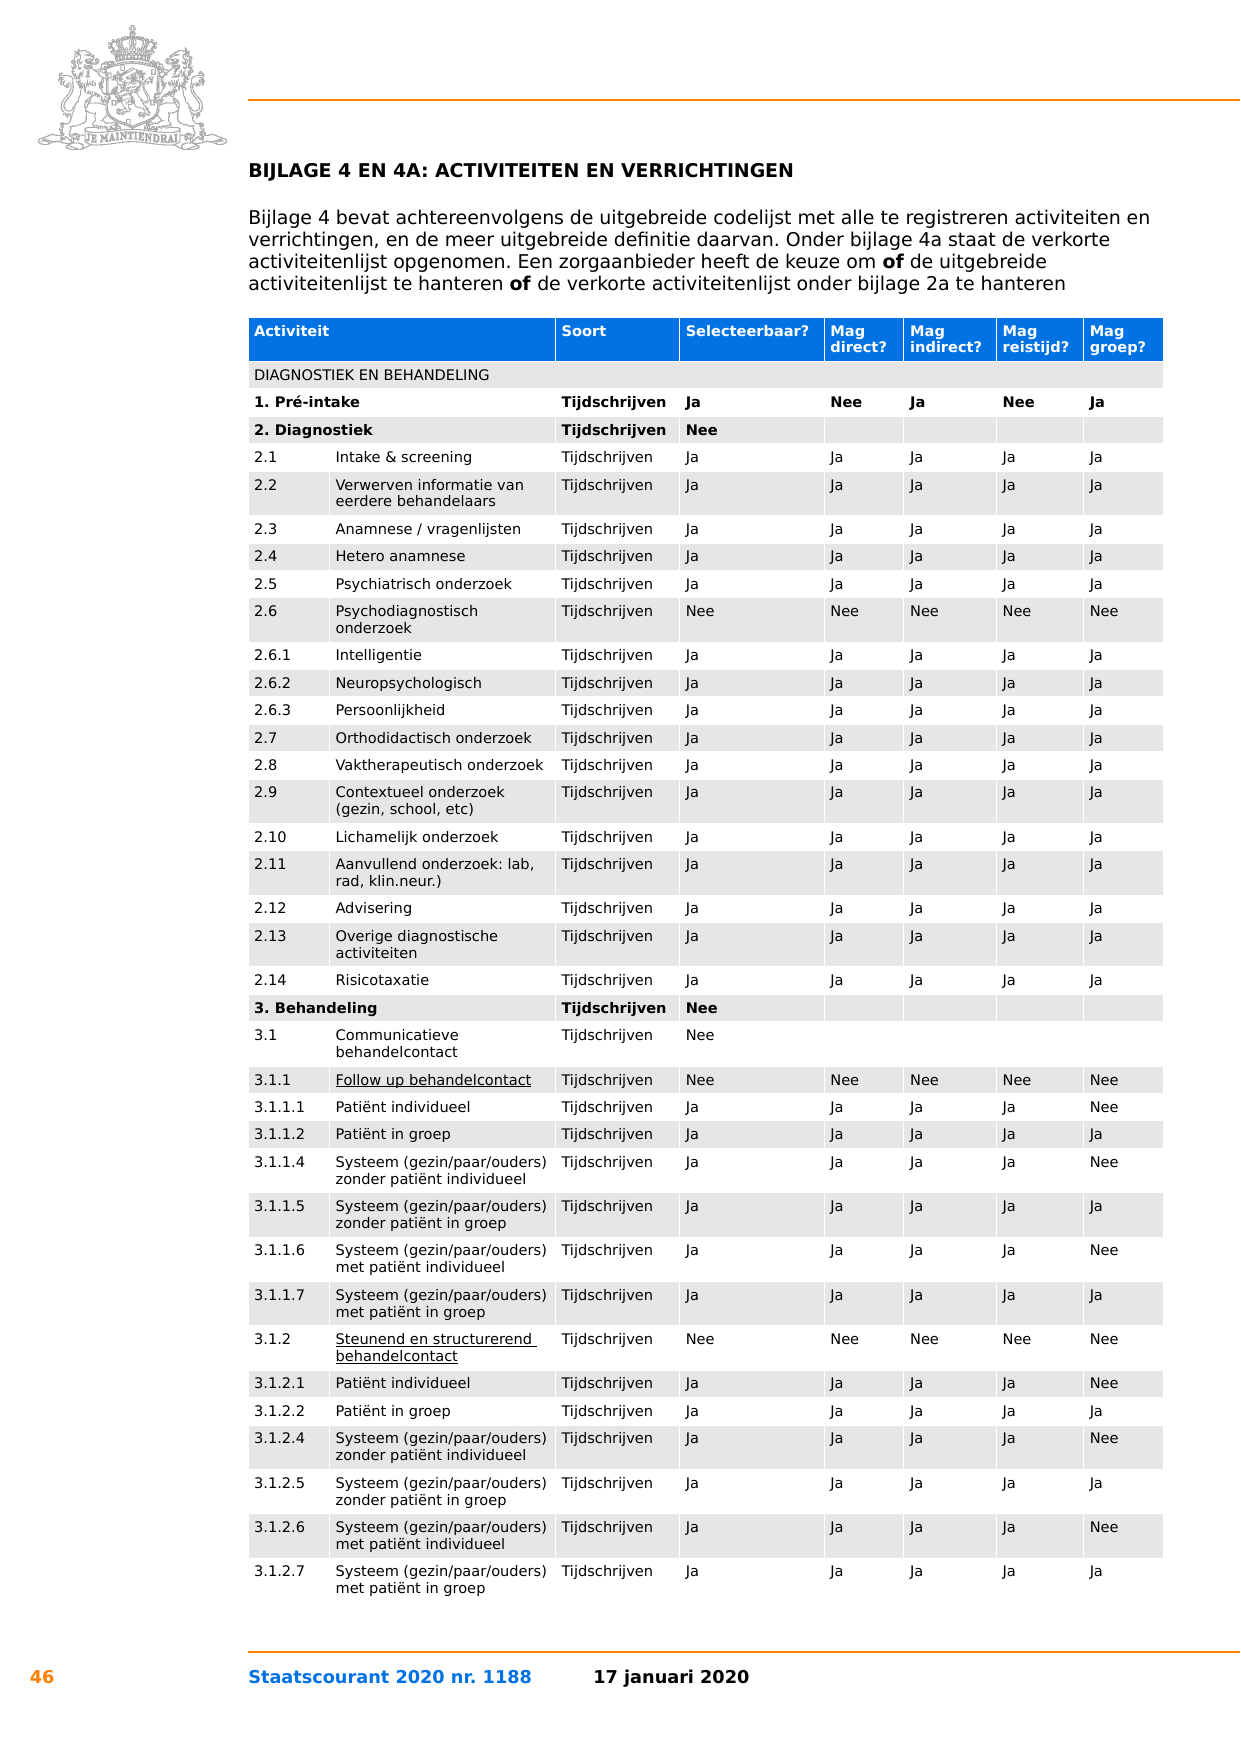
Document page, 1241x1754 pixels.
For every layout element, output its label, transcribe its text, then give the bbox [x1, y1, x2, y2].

table_cell Ja [680, 1470, 824, 1513]
table_cell Ja [680, 544, 824, 570]
table_cell [997, 417, 1083, 443]
table_cell Tijdschrijven [556, 1371, 679, 1397]
table_cell Systeem (gezin/paar/ouders) zonder patiënt in groep [330, 1470, 555, 1513]
table_cell Ja [904, 1238, 996, 1281]
table_cell Nee [825, 598, 903, 642]
table_cell Ja [825, 1559, 903, 1602]
table_cell Ja [825, 968, 903, 994]
table_cell Ja [904, 824, 996, 850]
table_cell Nee [825, 1326, 903, 1370]
table_cell Ja [904, 968, 996, 994]
table_cell 3.1.1.7 [249, 1282, 329, 1325]
table_header Mag indirect? [904, 318, 996, 361]
table_cell [1084, 1022, 1163, 1066]
table_cell Ja [904, 643, 996, 669]
table_cell Nee [1084, 1067, 1163, 1093]
table_cell 2.3 [249, 516, 329, 542]
table_cell Follow up behandelcontact [330, 1067, 555, 1093]
table_cell Ja [1084, 752, 1163, 778]
table_cell Tijdschrijven [556, 1326, 679, 1370]
table_cell Nee [680, 1067, 824, 1093]
table_cell 3. Behandeling [249, 995, 555, 1021]
table_cell Ja [825, 670, 903, 696]
table_cell Tijdschrijven [556, 516, 679, 542]
table_cell Intake & screening [330, 444, 555, 471]
table_cell Ja [825, 1149, 903, 1192]
table_cell Ja [825, 1371, 903, 1397]
table_cell Ja [1084, 643, 1163, 669]
table_cell Ja [680, 1121, 824, 1148]
table_cell Tijdschrijven [556, 1470, 679, 1513]
table_cell Ja [997, 1094, 1083, 1120]
table_cell 3.1.1.2 [249, 1121, 329, 1148]
table_cell Tijdschrijven [556, 1193, 679, 1237]
table_cell Tijdschrijven [556, 643, 679, 669]
table_cell Tijdschrijven [556, 1282, 679, 1325]
table_cell Ja [825, 1426, 903, 1469]
table_cell Ja [680, 725, 824, 751]
table_cell [904, 995, 996, 1021]
table_cell 2.5 [249, 571, 329, 597]
table_cell Ja [904, 1121, 996, 1148]
table_cell Ja [904, 1282, 996, 1325]
table_cell 2.12 [249, 896, 329, 922]
table_cell Ja [680, 1514, 824, 1558]
table_cell Ja [680, 1282, 824, 1325]
table_cell Intelligentie [330, 643, 555, 669]
table_cell Tijdschrijven [556, 851, 679, 895]
table_cell Tijdschrijven [556, 1094, 679, 1120]
table_cell Tijdschrijven [556, 1022, 679, 1066]
table_cell 3.1.2.7 [249, 1559, 329, 1602]
table_cell Ja [680, 516, 824, 542]
table_cell 2. Diagnostiek [249, 417, 555, 443]
table_cell Nee [680, 1326, 824, 1370]
table_cell Risicotaxatie [330, 968, 555, 994]
table_cell Ja [997, 1149, 1083, 1192]
table_cell Ja [1084, 472, 1163, 515]
table_cell Tijdschrijven [556, 417, 679, 443]
table_cell Tijdschrijven [556, 968, 679, 994]
table_cell Ja [1084, 1398, 1163, 1424]
table_cell Ja [825, 1193, 903, 1237]
table_cell Advisering [330, 896, 555, 922]
table_cell Nee [680, 598, 824, 642]
table_cell Ja [904, 725, 996, 751]
table_cell Ja [825, 1470, 903, 1513]
table_cell Ja [680, 968, 824, 994]
table_cell Tijdschrijven [556, 1238, 679, 1281]
table_cell Ja [997, 1238, 1083, 1281]
table_cell 2.9 [249, 780, 329, 823]
table_cell Ja [680, 1398, 824, 1424]
table_cell Ja [825, 1282, 903, 1325]
table_cell 2.7 [249, 725, 329, 751]
table_cell Ja [904, 1426, 996, 1469]
table_cell Nee [904, 1067, 996, 1093]
table_cell 3.1.1.4 [249, 1149, 329, 1192]
table_cell [825, 1022, 903, 1066]
table_cell Ja [997, 670, 1083, 696]
table_cell Tijdschrijven [556, 1559, 679, 1602]
table_cell Ja [680, 444, 824, 471]
table_cell Ja [825, 752, 903, 778]
table_cell Contextueel onderzoek (gezin, school, etc) [330, 780, 555, 823]
table_cell Nee [1084, 1094, 1163, 1120]
table_cell Ja [680, 472, 824, 515]
picture [38, 25, 227, 150]
table_cell Nee [1084, 1149, 1163, 1192]
table_cell Nee [904, 598, 996, 642]
table_cell Ja [825, 896, 903, 922]
table_cell Nee [997, 1067, 1083, 1093]
table_cell Ja [997, 1514, 1083, 1558]
table_cell Ja [1084, 1282, 1163, 1325]
table_cell Ja [825, 516, 903, 542]
table_cell Nee [680, 1022, 824, 1066]
table_cell Ja [1084, 390, 1163, 416]
table_cell [904, 417, 996, 443]
table_cell Ja [680, 643, 824, 669]
table_cell Lichamelijk onderzoek [330, 824, 555, 850]
table_cell Systeem (gezin/paar/ouders) met patiënt individueel [330, 1514, 555, 1558]
table_cell Ja [680, 923, 824, 966]
table_cell Tijdschrijven [556, 1121, 679, 1148]
table_cell Systeem (gezin/paar/ouders) zonder patiënt individueel [330, 1149, 555, 1192]
table_cell Ja [997, 544, 1083, 570]
table_cell Ja [1084, 571, 1163, 597]
table_cell Tijdschrijven [556, 1398, 679, 1424]
table_cell Ja [904, 752, 996, 778]
table_cell Ja [904, 780, 996, 823]
table_cell Nee [997, 598, 1083, 642]
table_cell Ja [1084, 516, 1163, 542]
table_cell Steunend en structurerend behandelcontact [330, 1326, 555, 1370]
table_cell Patiënt in groep [330, 1398, 555, 1424]
table_cell Ja [825, 824, 903, 850]
table_cell Ja [904, 571, 996, 597]
table_cell Ja [1084, 1121, 1163, 1148]
table_cell Nee [1084, 1426, 1163, 1469]
table_cell Communicatieve behandelcontact [330, 1022, 555, 1066]
table_cell Tijdschrijven [556, 598, 679, 642]
table_cell Nee [680, 417, 824, 443]
table_cell [997, 1022, 1083, 1066]
table_cell Tijdschrijven [556, 1149, 679, 1192]
table_cell Tijdschrijven [556, 472, 679, 515]
table_cell Tijdschrijven [556, 752, 679, 778]
table_cell Ja [680, 1238, 824, 1281]
table_cell Patiënt individueel [330, 1094, 555, 1120]
table_cell Patiënt individueel [330, 1371, 555, 1397]
text Bijlage 4 bevat achtereenvolgens de uitgebreide codelijst met alle te registreren activiteiten en verrichtingen, en de meer uitgebreide definitie daarvan. Onder bijlage 4a staat de verkorte activiteitenlijst opgenomen. Een zorgaanbieder heeft de keuze om of de uitgebreide activiteitenlijst te hanteren of de verkorte activiteitenlijst onder bijlage 2a te hanteren [248, 207, 1163, 295]
table_cell Nee [1084, 1326, 1163, 1370]
table_cell 3.1.2 [249, 1326, 329, 1370]
table_cell Nee [825, 390, 903, 416]
table_cell Vaktherapeutisch onderzoek [330, 752, 555, 778]
table_header Soort [556, 318, 679, 361]
table_cell 3.1.2.2 [249, 1398, 329, 1424]
table_cell Ja [904, 472, 996, 515]
table_cell Tijdschrijven [556, 995, 679, 1021]
table_cell 3.1.1.6 [249, 1238, 329, 1281]
table_cell Nee [825, 1067, 903, 1093]
table_cell Ja [904, 444, 996, 471]
table_cell Systeem (gezin/paar/ouders) met patiënt in groep [330, 1559, 555, 1602]
table_cell [997, 995, 1083, 1021]
table_cell 1. Pré-intake [249, 390, 555, 416]
table_cell Tijdschrijven [556, 444, 679, 471]
subtitle BIJLAGE 4 EN 4A: ACTIVITEITEN EN VERRICHTINGEN [248, 160, 1163, 182]
table_cell Systeem (gezin/paar/ouders) zonder patiënt in groep [330, 1193, 555, 1237]
table_cell Nee [1084, 598, 1163, 642]
table_cell Ja [997, 725, 1083, 751]
table_cell Tijdschrijven [556, 571, 679, 597]
table_cell 2.1 [249, 444, 329, 471]
table_header Mag groep? [1084, 318, 1163, 361]
table_cell Ja [825, 1238, 903, 1281]
table_cell Nee [997, 390, 1083, 416]
table_cell Psychiatrisch onderzoek [330, 571, 555, 597]
table_cell Ja [997, 1371, 1083, 1397]
table_cell 3.1.2.5 [249, 1470, 329, 1513]
table_cell Anamnese / vragenlijsten [330, 516, 555, 542]
table_cell Ja [904, 1094, 996, 1120]
table_cell Orthodidactisch onderzoek [330, 725, 555, 751]
table_cell Ja [997, 643, 1083, 669]
table_cell Tijdschrijven [556, 1067, 679, 1093]
table_cell Ja [997, 1470, 1083, 1513]
table_cell Tijdschrijven [556, 896, 679, 922]
table_cell Tijdschrijven [556, 544, 679, 570]
table_cell 2.2 [249, 472, 329, 515]
table_cell Ja [1084, 824, 1163, 850]
table_cell Patiënt in groep [330, 1121, 555, 1148]
table_cell [904, 1022, 996, 1066]
table_cell Tijdschrijven [556, 670, 679, 696]
table_cell Ja [1084, 1470, 1163, 1513]
table_cell Tijdschrijven [556, 923, 679, 966]
table_cell Ja [680, 1149, 824, 1192]
table_cell Tijdschrijven [556, 698, 679, 724]
table_cell Ja [680, 1426, 824, 1469]
table_cell Ja [997, 698, 1083, 724]
table_cell 2.14 [249, 968, 329, 994]
table_cell Ja [904, 896, 996, 922]
table_cell Ja [680, 851, 824, 895]
table_cell Ja [680, 896, 824, 922]
table_cell Verwerven informatie van eerdere behandelaars [330, 472, 555, 515]
table_cell Ja [680, 1193, 824, 1237]
table_cell 3.1.2.1 [249, 1371, 329, 1397]
table_cell Ja [825, 1398, 903, 1424]
table_cell Ja [997, 516, 1083, 542]
table_cell Ja [997, 968, 1083, 994]
table_cell [1084, 417, 1163, 443]
table_cell Ja [904, 544, 996, 570]
table_cell Ja [825, 472, 903, 515]
table_cell Aanvullend onderzoek: lab, rad, klin.neur.) [330, 851, 555, 895]
table_cell Tijdschrijven [556, 824, 679, 850]
table_cell Ja [825, 725, 903, 751]
table_cell 2.6.3 [249, 698, 329, 724]
table_cell Ja [997, 896, 1083, 922]
table_cell 3.1.1.1 [249, 1094, 329, 1120]
table_cell Tijdschrijven [556, 1426, 679, 1469]
table_cell Psychodiagnostisch onderzoek [330, 598, 555, 642]
table_cell 3.1.2.4 [249, 1426, 329, 1469]
table_cell Ja [904, 1470, 996, 1513]
table_cell Ja [997, 752, 1083, 778]
table_cell Ja [997, 1282, 1083, 1325]
table_cell Tijdschrijven [556, 1514, 679, 1558]
table_cell Ja [680, 824, 824, 850]
table_cell Ja [904, 1559, 996, 1602]
table_cell Nee [904, 1326, 996, 1370]
table_cell 3.1.1 [249, 1067, 329, 1093]
table_cell Ja [1084, 1559, 1163, 1602]
table_cell Persoonlijkheid [330, 698, 555, 724]
table_cell Nee [1084, 1371, 1163, 1397]
table_cell Ja [825, 1121, 903, 1148]
table_cell [825, 417, 903, 443]
table_cell Ja [1084, 780, 1163, 823]
table_cell Ja [1084, 851, 1163, 895]
table_cell Systeem (gezin/paar/ouders) met patiënt individueel [330, 1238, 555, 1281]
table_cell 3.1 [249, 1022, 329, 1066]
table_cell Ja [680, 1559, 824, 1602]
table_cell Ja [825, 1514, 903, 1558]
table_cell Ja [904, 516, 996, 542]
table_cell Systeem (gezin/paar/ouders) met patiënt in groep [330, 1282, 555, 1325]
table_cell Ja [997, 1121, 1083, 1148]
table_cell Ja [997, 1559, 1083, 1602]
table_cell 2.6 [249, 598, 329, 642]
table_cell Ja [1084, 968, 1163, 994]
table_cell Ja [825, 1094, 903, 1120]
table_cell [825, 995, 903, 1021]
table_cell Ja [997, 571, 1083, 597]
table_cell Ja [825, 544, 903, 570]
table_cell Ja [904, 1193, 996, 1237]
table_cell Ja [997, 444, 1083, 471]
table_header Mag direct? [825, 318, 903, 361]
table_cell Neuropsychologisch [330, 670, 555, 696]
table_cell Ja [997, 851, 1083, 895]
table_cell Ja [1084, 444, 1163, 471]
table_cell Ja [904, 390, 996, 416]
table_cell Systeem (gezin/paar/ouders) zonder patiënt individueel [330, 1426, 555, 1469]
table_cell Ja [1084, 923, 1163, 966]
table_cell Ja [997, 1426, 1083, 1469]
table_cell Tijdschrijven [556, 725, 679, 751]
table_cell Ja [1084, 698, 1163, 724]
table_cell Ja [1084, 896, 1163, 922]
table_cell Ja [997, 923, 1083, 966]
table_cell DIAGNOSTIEK EN BEHANDELING [249, 362, 1163, 388]
table_cell Ja [680, 780, 824, 823]
table_cell Ja [904, 1398, 996, 1424]
table_cell Ja [904, 1149, 996, 1192]
table_cell Ja [904, 1514, 996, 1558]
table_cell Ja [680, 571, 824, 597]
table_cell Ja [1084, 1193, 1163, 1237]
table_cell Hetero anamnese [330, 544, 555, 570]
table_cell 2.11 [249, 851, 329, 895]
table_cell Ja [1084, 725, 1163, 751]
table_cell Ja [997, 780, 1083, 823]
table_cell 3.1.1.5 [249, 1193, 329, 1237]
table_cell Ja [825, 851, 903, 895]
table_cell Ja [680, 752, 824, 778]
table_cell 2.6.1 [249, 643, 329, 669]
table_cell Ja [680, 698, 824, 724]
table_cell Ja [997, 1193, 1083, 1237]
table_cell Ja [904, 670, 996, 696]
table_cell Ja [825, 923, 903, 966]
table_cell 2.6.2 [249, 670, 329, 696]
table_header Mag reistijd? [997, 318, 1083, 361]
table_cell [1084, 995, 1163, 1021]
table_cell Ja [997, 824, 1083, 850]
table_cell Ja [904, 851, 996, 895]
table_header Selecteerbaar? [680, 318, 824, 361]
table_cell Tijdschrijven [556, 390, 679, 416]
table_cell Overige diagnostische activiteiten [330, 923, 555, 966]
table_cell Nee [680, 995, 824, 1021]
table_cell Ja [680, 390, 824, 416]
table_cell Ja [1084, 670, 1163, 696]
table_cell Ja [825, 444, 903, 471]
table_cell Ja [1084, 544, 1163, 570]
table_cell 2.13 [249, 923, 329, 966]
table_cell Ja [997, 1398, 1083, 1424]
table_cell 2.10 [249, 824, 329, 850]
table_cell 3.1.2.6 [249, 1514, 329, 1558]
table_cell Nee [1084, 1238, 1163, 1281]
table_cell Nee [997, 1326, 1083, 1370]
table_cell 2.8 [249, 752, 329, 778]
table_cell Ja [825, 643, 903, 669]
table_cell Ja [680, 670, 824, 696]
table_cell Nee [1084, 1514, 1163, 1558]
table_cell Ja [825, 571, 903, 597]
table_cell Ja [997, 472, 1083, 515]
table_cell 2.4 [249, 544, 329, 570]
table_cell Ja [825, 780, 903, 823]
table_cell Tijdschrijven [556, 780, 679, 823]
table_cell Ja [680, 1094, 824, 1120]
table_cell Ja [680, 1371, 824, 1397]
table_cell Ja [904, 698, 996, 724]
table_cell Ja [825, 698, 903, 724]
table_header Activiteit [249, 318, 555, 361]
table_cell Ja [904, 1371, 996, 1397]
table_cell Ja [904, 923, 996, 966]
